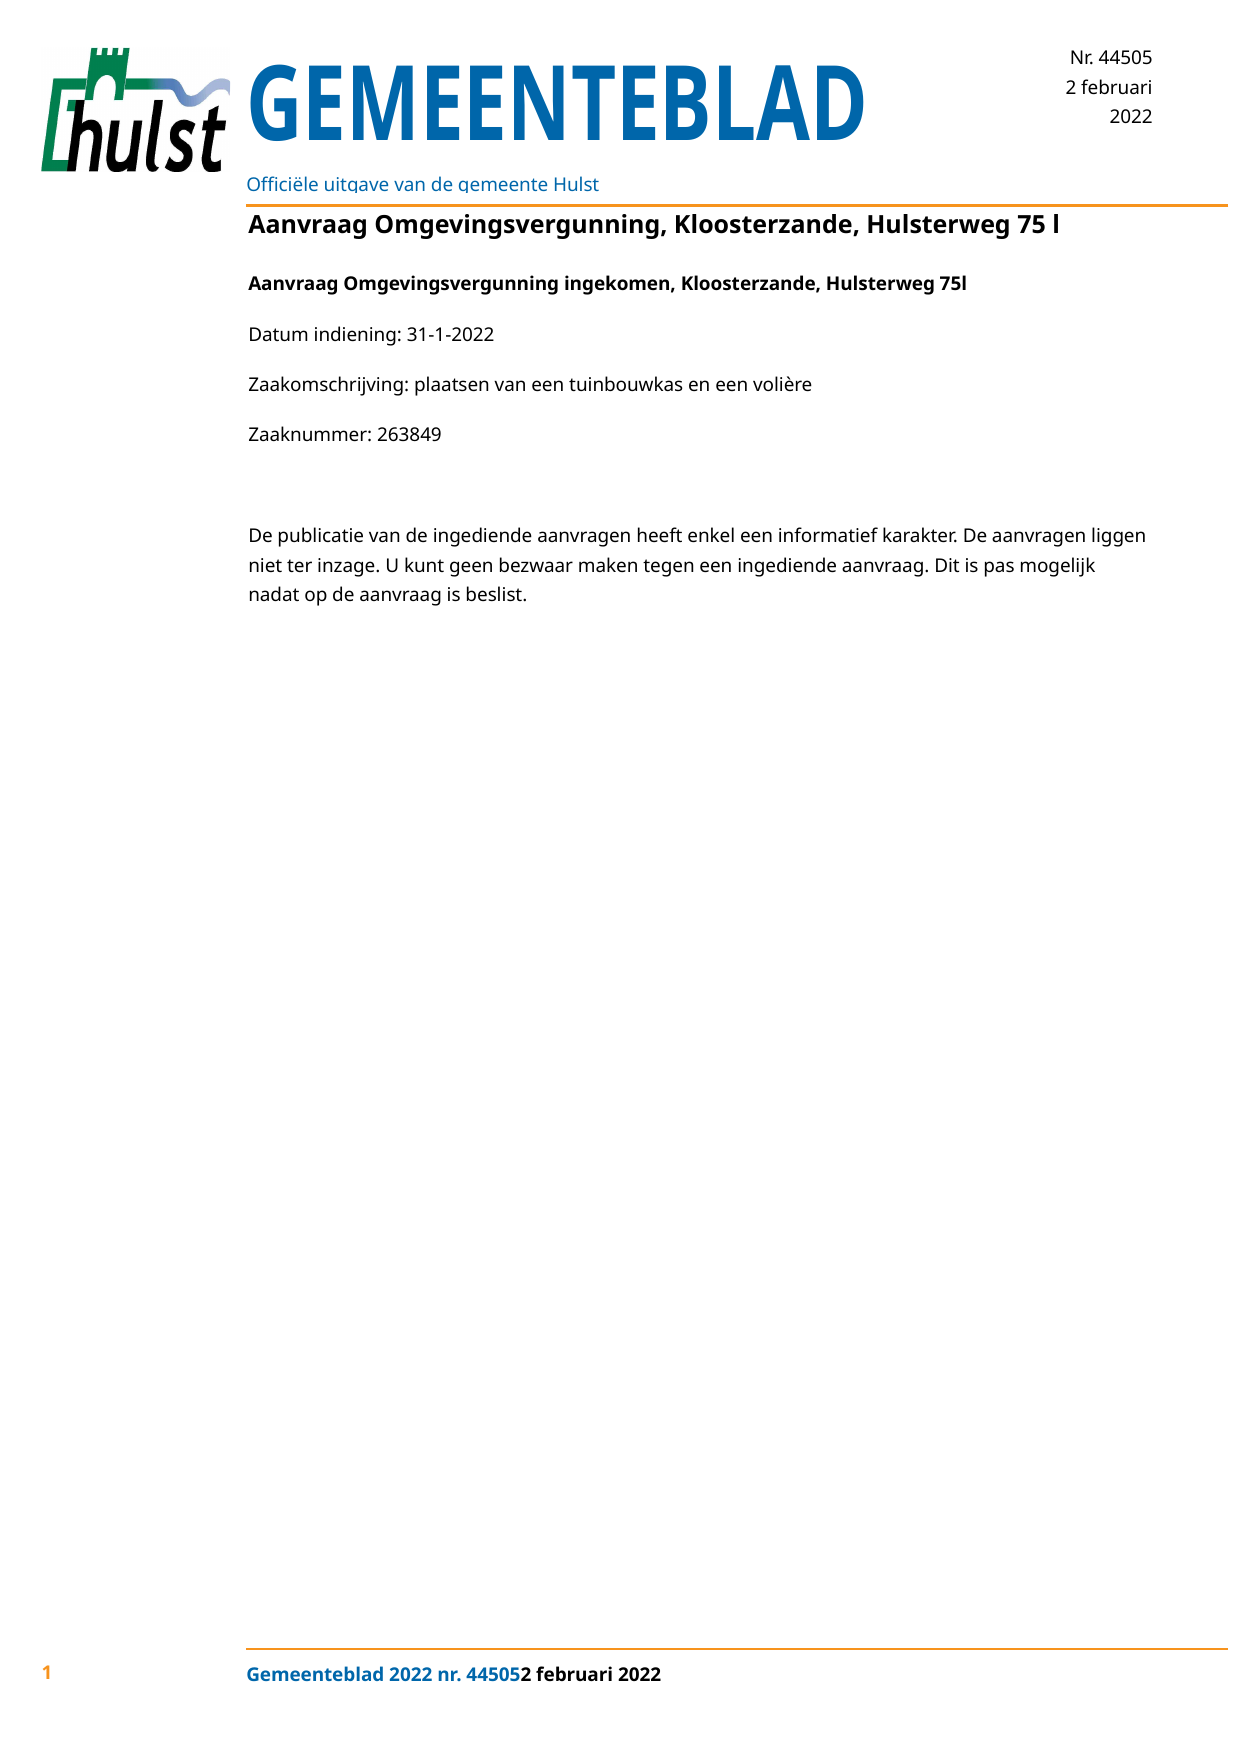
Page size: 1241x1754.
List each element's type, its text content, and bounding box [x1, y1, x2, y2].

text Zaakomschrijving: plaatsen van een tuinbouwkas en een volière [248, 371, 1152, 397]
picture [41, 47, 231, 172]
text Datum indiening: 31-1-2022 [248, 321, 1152, 346]
text Aanvraag Omgevingsvergunning ingekomen, Kloosterzande, Hulsterweg 75l [248, 270, 1152, 296]
text Zaaknummer: 263849 [248, 422, 1152, 447]
text De publicatie van de ingediende aanvragen heeft enkel een informatief karakter. De aanvragen liggen niet ter inzage. U kunt geen bezwaar maken tegen een ingediende aanvraag. Dit is pas mogelijk nadat op de aanvraag is beslist. [248, 522, 1152, 607]
text Aanvraag Omgevingsvergunning, Kloosterzande, Hulsterweg 75 l [248, 207, 1152, 241]
